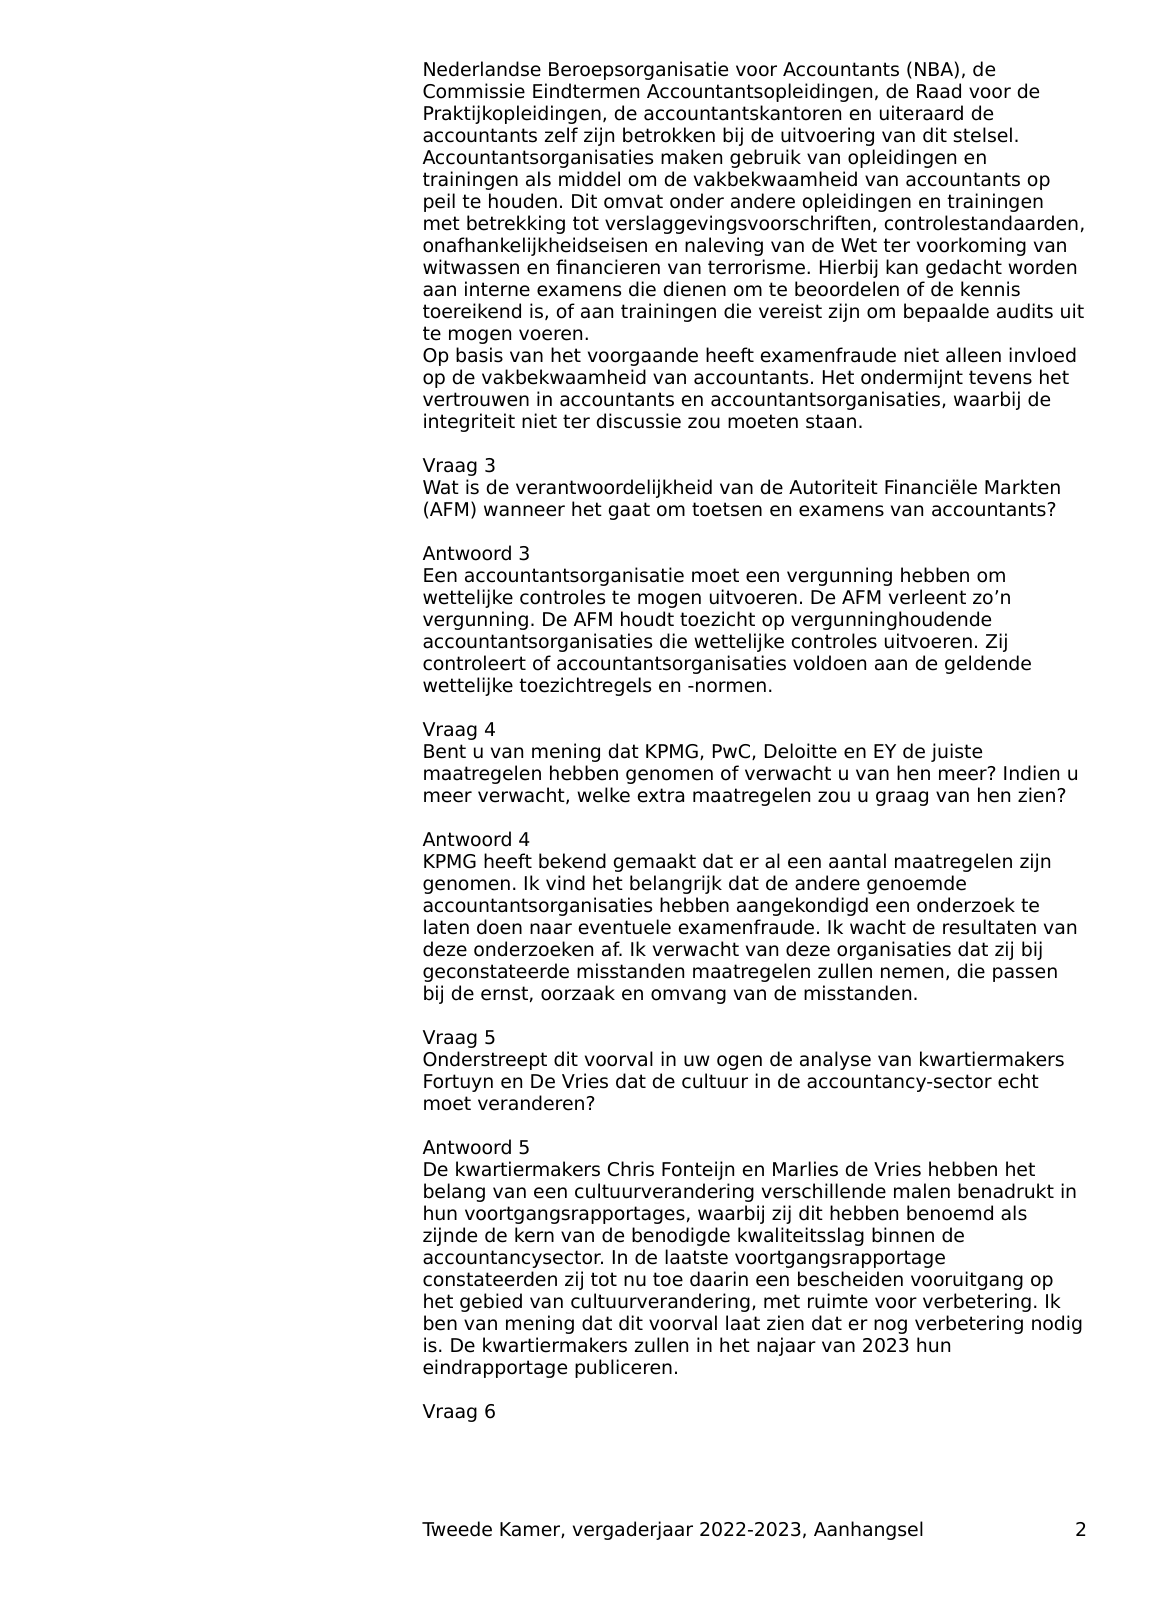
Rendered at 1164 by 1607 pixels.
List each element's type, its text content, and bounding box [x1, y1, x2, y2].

text Antwoord 4 [422, 829, 1087, 851]
text Wat is de verantwoordelijkheid van de Autoriteit Financiële Markten (AFM) wanneer het gaat om toetsen en examens van accountants? [422, 477, 1087, 521]
text Vraag 3 [422, 455, 1087, 477]
text Accountantsorganisaties maken gebruik van opleidingen en trainingen als middel om de vakbekwaamheid van accountants op peil te houden. Dit omvat onder andere opleidingen en trainingen met betrekking tot verslaggevingsvoorschriften, controlestandaarden, onafhankelijkheidseisen en naleving van de Wet ter voorkoming van witwassen en financieren van terrorisme. Hierbij kan gedacht worden aan interne examens die dienen om te beoordelen of de kennis toereikend is, of aan trainingen die vereist zijn om bepaalde audits uit te mogen voeren. [422, 147, 1087, 345]
text Antwoord 3 [422, 543, 1087, 565]
text Bent u van mening dat KPMG, PwC, Deloitte en EY de juiste maatregelen hebben genomen of verwacht u van hen meer? Indien u meer verwacht, welke extra maatregelen zou u graag van hen zien? [422, 741, 1087, 807]
text Vraag 6 [422, 1401, 1087, 1423]
text Nederlandse Beroepsorganisatie voor Accountants (NBA), de Commissie Eindtermen Accountantsopleidingen, de Raad voor de Praktijkopleidingen, de accountantskantoren en uiteraard de accountants zelf zijn betrokken bij de uitvoering van dit stelsel. [422, 59, 1087, 147]
text De kwartiermakers Chris Fonteijn en Marlies de Vries hebben het belang van een cultuurverandering verschillende malen benadrukt in hun voortgangsrapportages, waarbij zij dit hebben benoemd als zijnde de kern van de benodigde kwaliteitsslag binnen de accountancysector. In de laatste voortgangsrapportage constateerden zij tot nu toe daarin een bescheiden vooruitgang op het gebied van cultuurverandering, met ruimte voor verbetering. Ik ben van mening dat dit voorval laat zien dat er nog verbetering nodig is. De kwartiermakers zullen in het najaar van 2023 hun eindrapportage publiceren. [422, 1159, 1087, 1379]
text Antwoord 5 [422, 1137, 1087, 1159]
text Vraag 4 [422, 719, 1087, 741]
text Een accountantsorganisatie moet een vergunning hebben om wettelijke controles te mogen uitvoeren. De AFM verleent zo’n vergunning. De AFM houdt toezicht op vergunninghoudende accountantsorganisaties die wettelijke controles uitvoeren. Zij controleert of accountantsorganisaties voldoen aan de geldende wettelijke toezichtregels en -normen. [422, 565, 1087, 697]
text Vraag 5 [422, 1027, 1087, 1049]
text KPMG heeft bekend gemaakt dat er al een aantal maatregelen zijn genomen. Ik vind het belangrijk dat de andere genoemde accountantsorganisaties hebben aangekondigd een onderzoek te laten doen naar eventuele examenfraude. Ik wacht de resultaten van deze onderzoeken af. Ik verwacht van deze organisaties dat zij bij geconstateerde misstanden maatregelen zullen nemen, die passen bij de ernst, oorzaak en omvang van de misstanden. [422, 851, 1087, 1005]
text Op basis van het voorgaande heeft examenfraude niet alleen invloed op de vakbekwaamheid van accountants. Het ondermijnt tevens het vertrouwen in accountants en accountantsorganisaties, waarbij de integriteit niet ter discussie zou moeten staan. [422, 345, 1087, 433]
text Onderstreept dit voorval in uw ogen de analyse van kwartiermakers Fortuyn en De Vries dat de cultuur in de accountancy-sector echt moet veranderen? [422, 1049, 1087, 1115]
